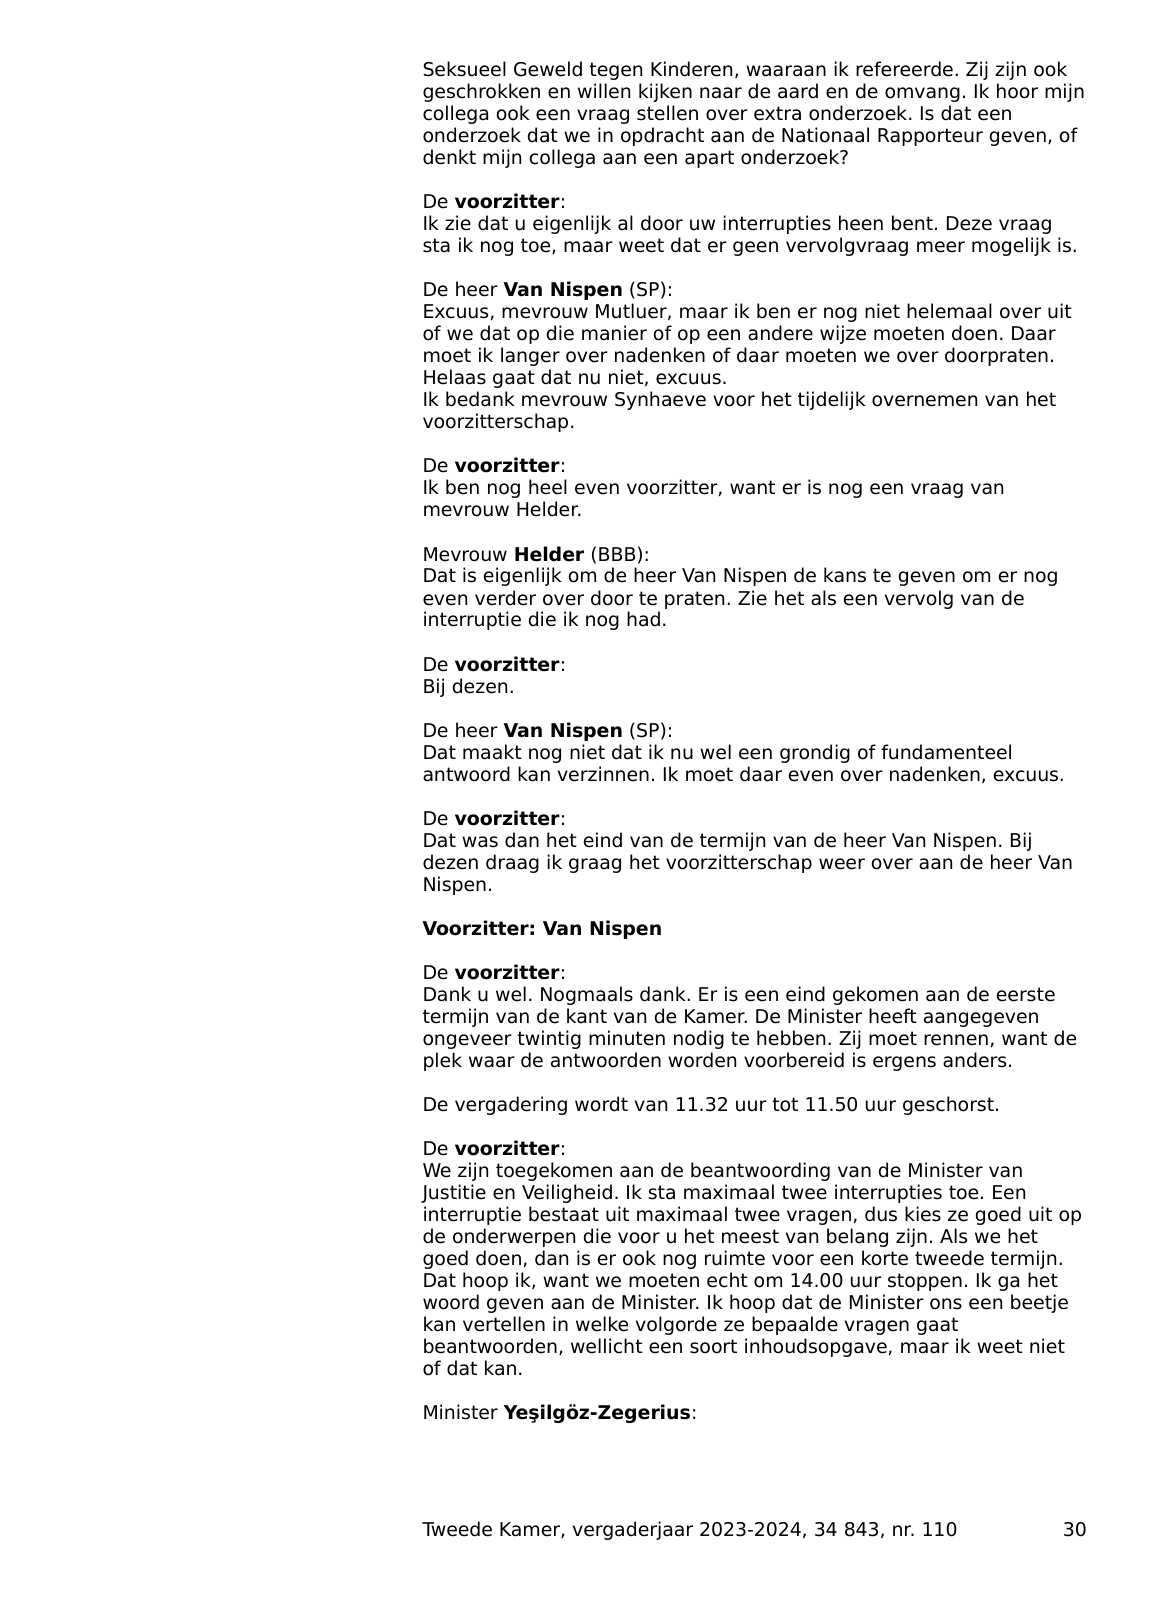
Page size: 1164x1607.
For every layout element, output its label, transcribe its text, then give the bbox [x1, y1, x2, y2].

text Ik zie dat u eigenlijk al door uw interrupties heen bent. Deze vraag sta ik nog toe, maar weet dat er geen vervolgvraag meer mogelijk is. [422, 213, 1087, 257]
text Mevrouw Helder (BBB): [422, 543, 1087, 565]
text Dat was dan het eind van de termijn van de heer Van Nispen. Bij dezen draag ik graag het voorzitterschap weer over aan de heer Van Nispen. [422, 830, 1087, 896]
text De voorzitter: [422, 962, 1087, 984]
text Seksueel Geweld tegen Kinderen, waaraan ik refereerde. Zij zijn ook geschrokken en willen kijken naar de aard en de omvang. Ik hoor mijn collega ook een vraag stellen over extra onderzoek. Is dat een onderzoek dat we in opdracht aan de Nationaal Rapporteur geven, of denkt mijn collega aan een apart onderzoek? [422, 59, 1087, 169]
text De voorzitter: [422, 191, 1087, 213]
text De heer Van Nispen (SP): [422, 720, 1087, 742]
text Ik bedank mevrouw Synhaeve voor het tijdelijk overnemen van het voorzitterschap. [422, 389, 1087, 433]
text De vergadering wordt van 11.32 uur tot 11.50 uur geschorst. [422, 1094, 1087, 1116]
text Bij dezen. [422, 676, 1087, 697]
text Excuus, mevrouw Mutluer, maar ik ben er nog niet helemaal over uit of we dat op die manier of op een andere wijze moeten doen. Daar moet ik langer over nadenken of daar moeten we over doorpraten. Helaas gaat dat nu niet, excuus. [422, 301, 1087, 389]
text De voorzitter: [422, 808, 1087, 830]
text De voorzitter: [422, 653, 1087, 676]
text Dank u wel. Nogmaals dank. Er is een eind gekomen aan de eerste termijn van de kant van de Kamer. De Minister heeft aangegeven ongeveer twintig minuten nodig te hebben. Zij moet rennen, want de plek waar de antwoorden worden voorbereid is ergens anders. [422, 984, 1087, 1072]
subtitle Voorzitter: Van Nispen [422, 918, 1087, 940]
text De voorzitter: [422, 455, 1087, 477]
text De voorzitter: [422, 1138, 1087, 1160]
text Dat is eigenlijk om de heer Van Nispen de kans te geven om er nog even verder over door te praten. Zie het als een vervolg van de interruptie die ik nog had. [422, 565, 1087, 631]
text Dat maakt nog niet dat ik nu wel een grondig of fundamenteel antwoord kan verzinnen. Ik moet daar even over nadenken, excuus. [422, 742, 1087, 786]
text We zijn toegekomen aan de beantwoording van de Minister van Justitie en Veiligheid. Ik sta maximaal twee interrupties toe. Een interruptie bestaat uit maximaal twee vragen, dus kies ze goed uit op de onderwerpen die voor u het meest van belang zijn. Als we het goed doen, dan is er ook nog ruimte voor een korte tweede termijn. Dat hoop ik, want we moeten echt om 14.00 uur stoppen. Ik ga het woord geven aan de Minister. Ik hoop dat de Minister ons een beetje kan vertellen in welke volgorde ze bepaalde vragen gaat beantwoorden, wellicht een soort inhoudsopgave, maar ik weet niet of dat kan. [422, 1160, 1087, 1380]
text De heer Van Nispen (SP): [422, 279, 1087, 301]
text Ik ben nog heel even voorzitter, want er is nog een vraag van mevrouw Helder. [422, 477, 1087, 521]
text Minister Yeşilgöz-Zegerius: [422, 1402, 1087, 1424]
